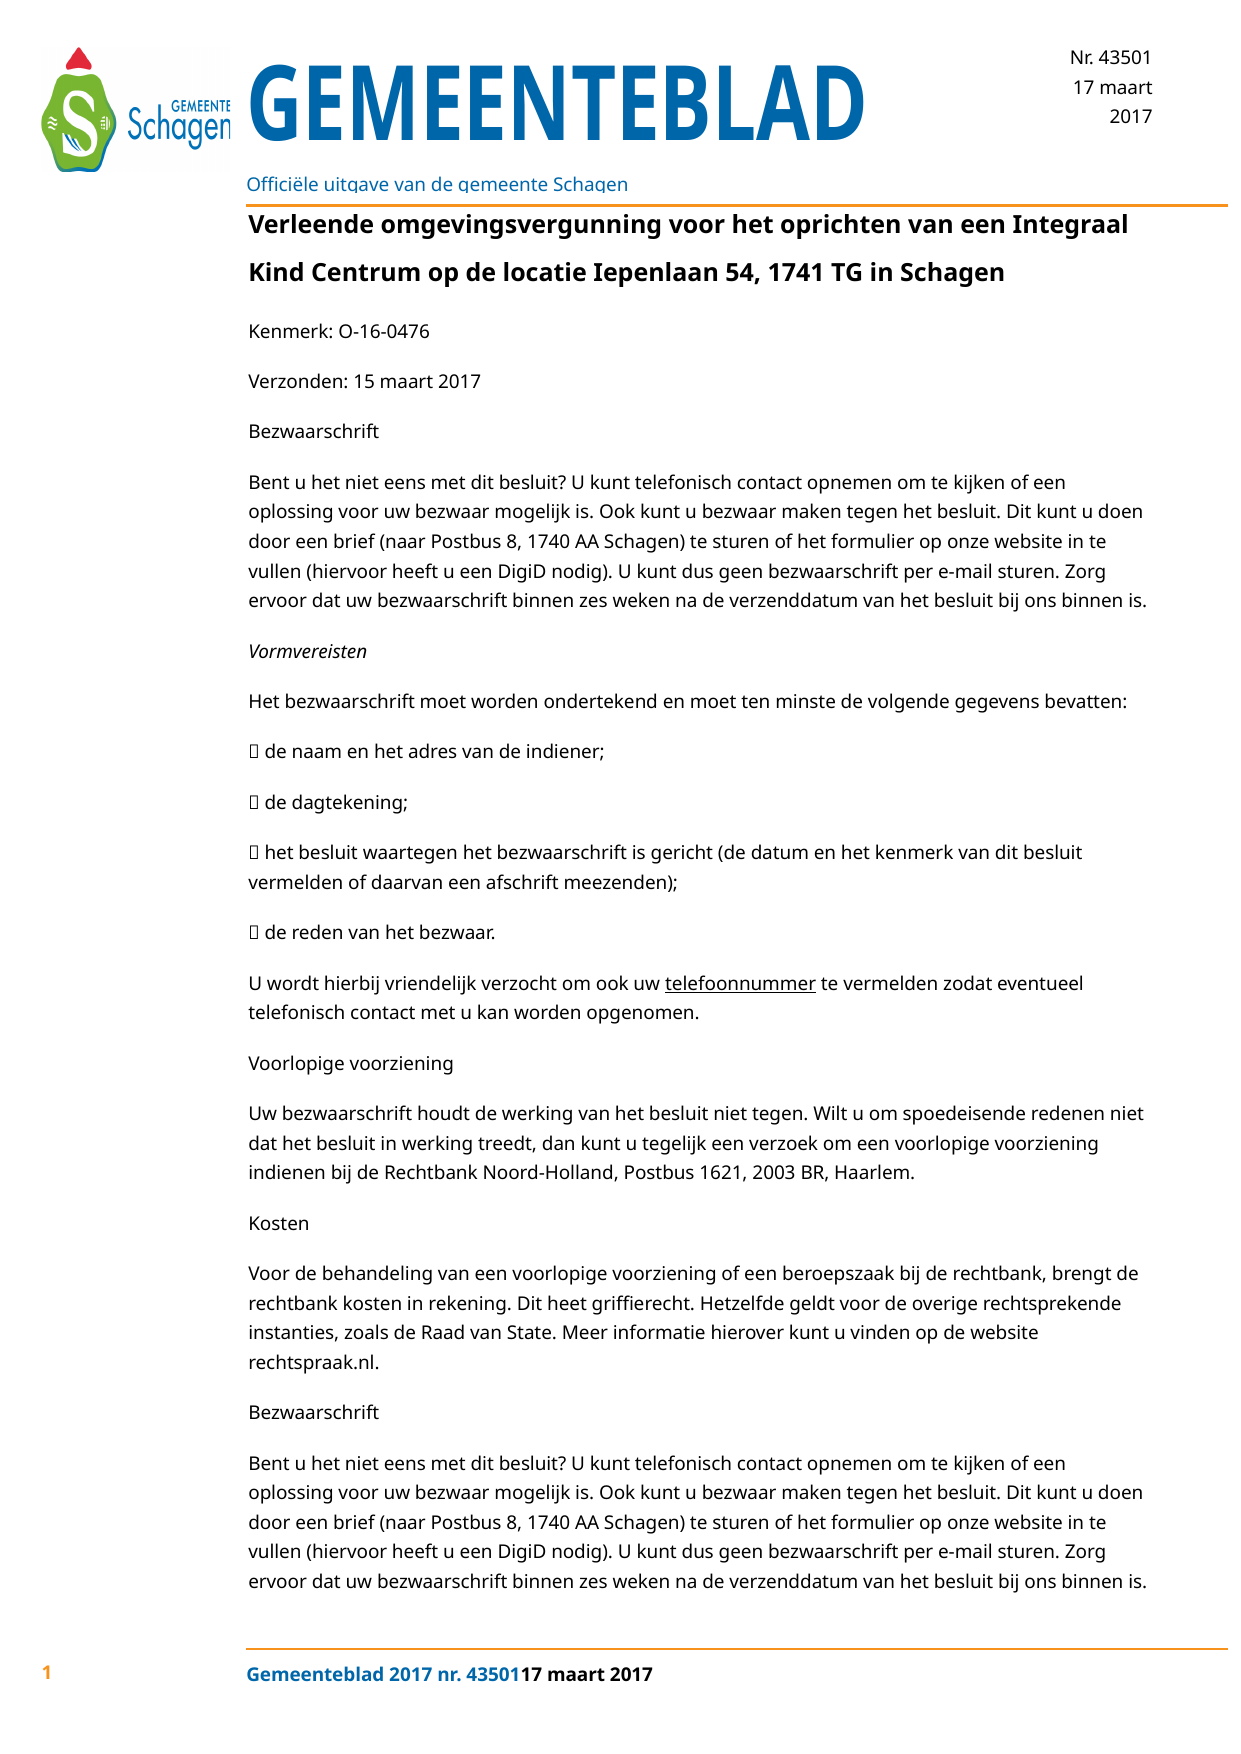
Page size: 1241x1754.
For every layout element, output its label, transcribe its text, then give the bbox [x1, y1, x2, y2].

picture [41, 47, 231, 172]
text Voorlopige voorziening [248, 1050, 1152, 1076]
text Uw bezwaarschrift houdt de werking van het besluit niet tegen. Wilt u om spoedeisende redenen niet dat het besluit in werking treedt, dan kunt u tegelijk een verzoek om een voorlopige voorziening indienen bij de Rechtbank Noord-Holland, Postbus 1621, 2003 BR, Haarlem. [248, 1100, 1152, 1185]
text Vormvereisten [248, 638, 1152, 664]
text Bezwaarschrift [248, 419, 1152, 444]
text  de reden van het bezwaar. [248, 919, 1152, 945]
text Het bezwaarschrift moet worden ondertekend en moet ten minste de volgende gegevens bevatten: [248, 688, 1152, 714]
text Voor de behandeling van een voorlopige voorziening of een beroepszaak bij de rechtbank, brengt de rechtbank kosten in rekening. Dit heet griffierecht. Hetzelfde geldt voor de overige rechtsprekende instanties, zoals de Raad van State. Meer informatie hierover kunt u vinden op de website rechtspraak.nl. [248, 1260, 1152, 1375]
text Verleende omgevingsvergunning voor het oprichten van een Integraal Kind Centrum op de locatie Iepenlaan 54, 1741 TG in Schagen [248, 207, 1152, 288]
text  de naam en het adres van de indiener; [248, 739, 1152, 764]
text Kosten [248, 1210, 1152, 1236]
text  de dagtekening; [248, 789, 1152, 815]
text  het besluit waartegen het bezwaarschrift is gericht (de datum en het kenmerk van dit besluit vermelden of daarvan een afschrift meezenden); [248, 839, 1152, 895]
text Kenmerk: O-16-0476 [248, 318, 1152, 344]
text Bent u het niet eens met dit besluit? U kunt telefonisch contact opnemen om te kijken of een oplossing voor uw bezwaar mogelijk is. Ook kunt u bezwaar maken tegen het besluit. Dit kunt u doen door een brief (naar Postbus 8, 1740 AA Schagen) te sturen of het formulier op onze website in te vullen (hiervoor heeft u een DigiD nodig). U kunt dus geen bezwaarschrift per e-mail sturen. Zorg ervoor dat uw bezwaarschrift binnen zes weken na de verzenddatum van het besluit bij ons binnen is. [248, 469, 1152, 613]
text Bent u het niet eens met dit besluit? U kunt telefonisch contact opnemen om te kijken of een oplossing voor uw bezwaar mogelijk is. Ook kunt u bezwaar maken tegen het besluit. Dit kunt u doen door een brief (naar Postbus 8, 1740 AA Schagen) te sturen of het formulier op onze website in te vullen (hiervoor heeft u een DigiD nodig). U kunt dus geen bezwaarschrift per e-mail sturen. Zorg ervoor dat uw bezwaarschrift binnen zes weken na de verzenddatum van het besluit bij ons binnen is. [248, 1450, 1152, 1594]
text Verzonden: 15 maart 2017 [248, 368, 1152, 394]
text U wordt hierbij vriendelijk verzocht om ook uw telefoonnummer te vermelden zodat eventueel telefonisch contact met u kan worden opgenomen. [248, 970, 1152, 1025]
text Bezwaarschrift [248, 1399, 1152, 1425]
